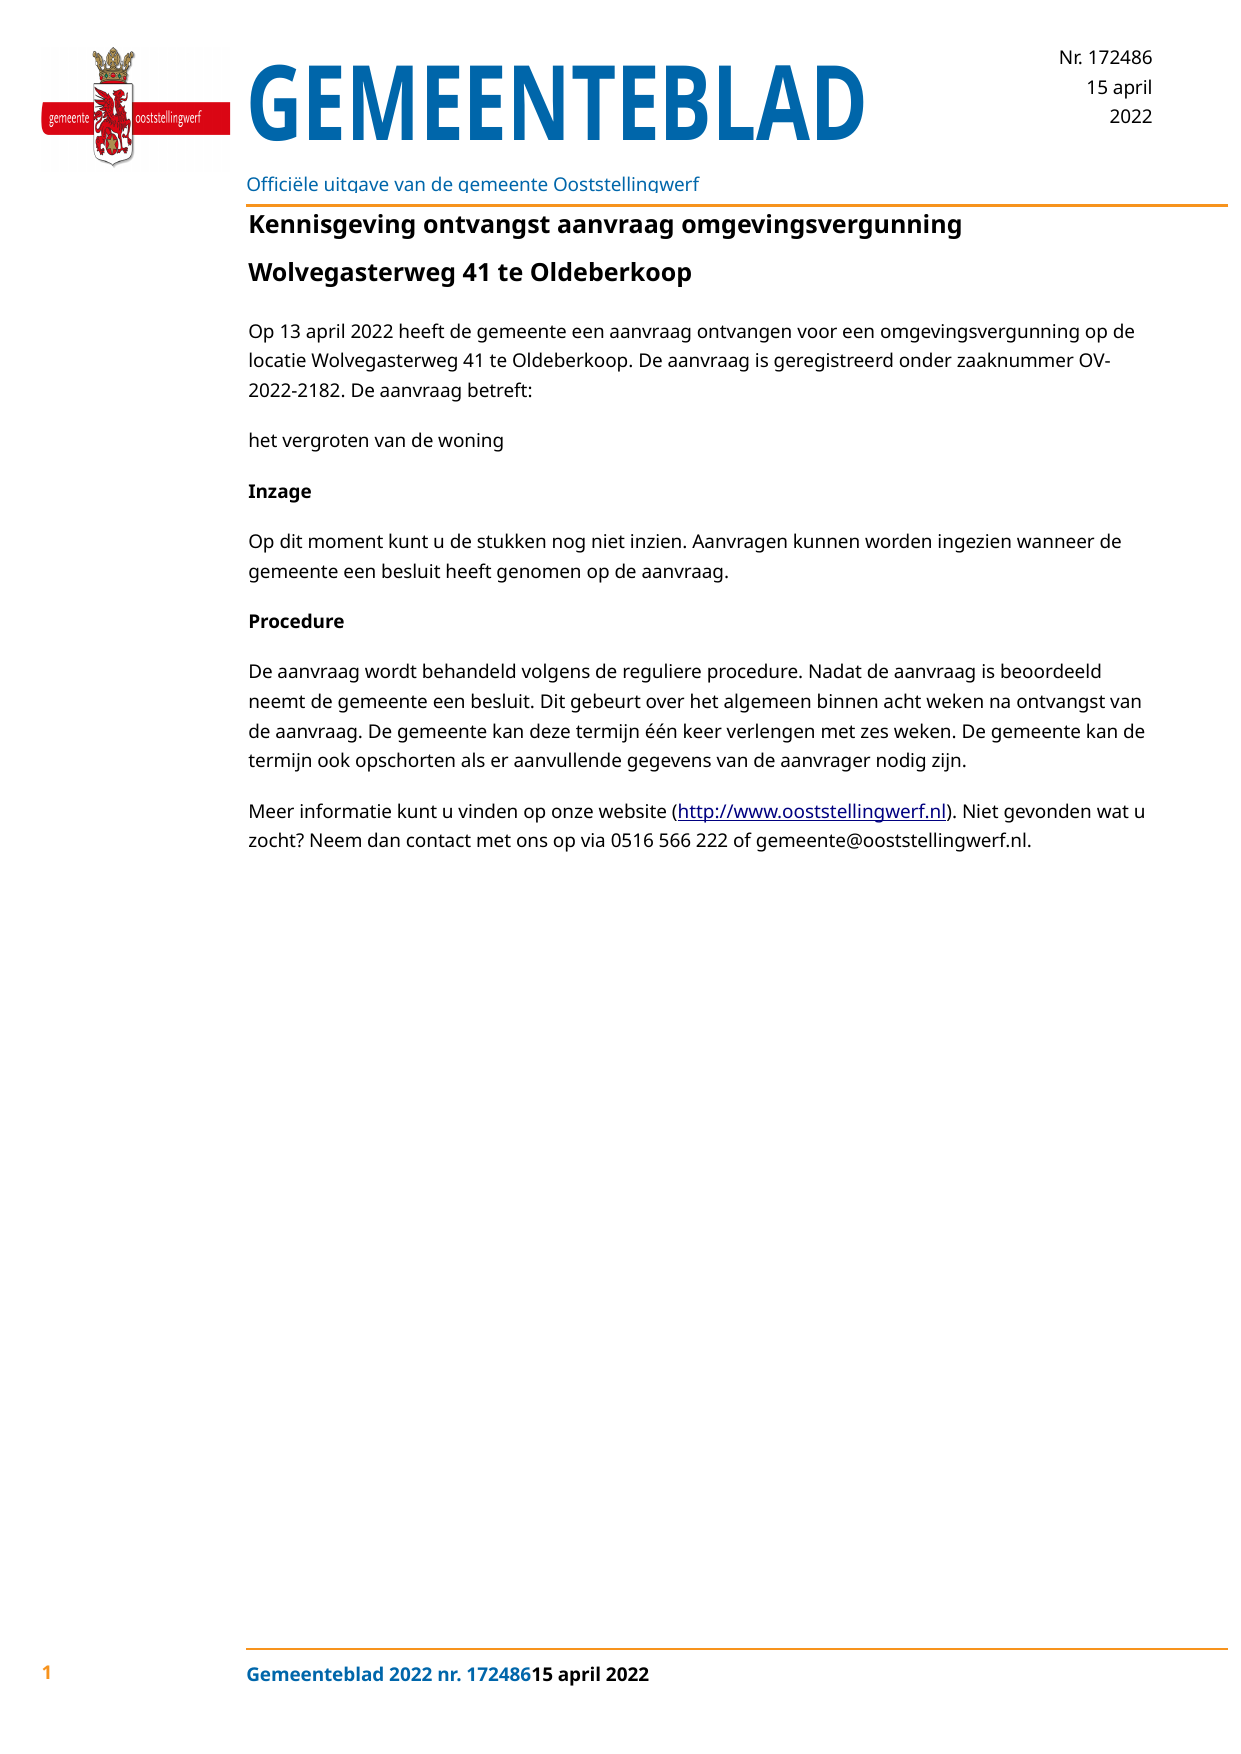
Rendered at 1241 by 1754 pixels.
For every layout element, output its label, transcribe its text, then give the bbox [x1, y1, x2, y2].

text Meer informatie kunt u vinden op onze website (http://www.ooststellingwerf.nl). Niet gevonden wat u zocht? Neem dan contact met ons op via 0516 566 222 of gemeente@ooststellingwerf.nl. [248, 798, 1152, 853]
text Kennisgeving ontvangst aanvraag omgevingsvergunning Wolvegasterweg 41 te Oldeberkoop [248, 207, 1152, 288]
text Op dit moment kunt u de stukken nog niet inzien. Aanvragen kunnen worden ingezien wanneer de gemeente een besluit heeft genomen op de aanvraag. [248, 528, 1152, 584]
text het vergroten van de woning [248, 427, 1152, 453]
text Op 13 april 2022 heeft de gemeente een aanvraag ontvangen voor een omgevingsvergunning op de locatie Wolvegasterweg 41 te Oldeberkoop. De aanvraag is geregistreerd onder zaaknummer OV-2022-2182. De aanvraag betreft: [248, 318, 1152, 403]
text De aanvraag wordt behandeld volgens de reguliere procedure. Nadat de aanvraag is beoordeeld neemt de gemeente een besluit. Dit gebeurt over het algemeen binnen acht weken na ontvangst van de aanvraag. De gemeente kan deze termijn één keer verlengen met zes weken. De gemeente kan de termijn ook opschorten als er aanvullende gegevens van de aanvrager nodig zijn. [248, 659, 1152, 773]
text Procedure [248, 608, 1152, 634]
text Inzage [248, 478, 1152, 504]
picture [41, 47, 231, 172]
